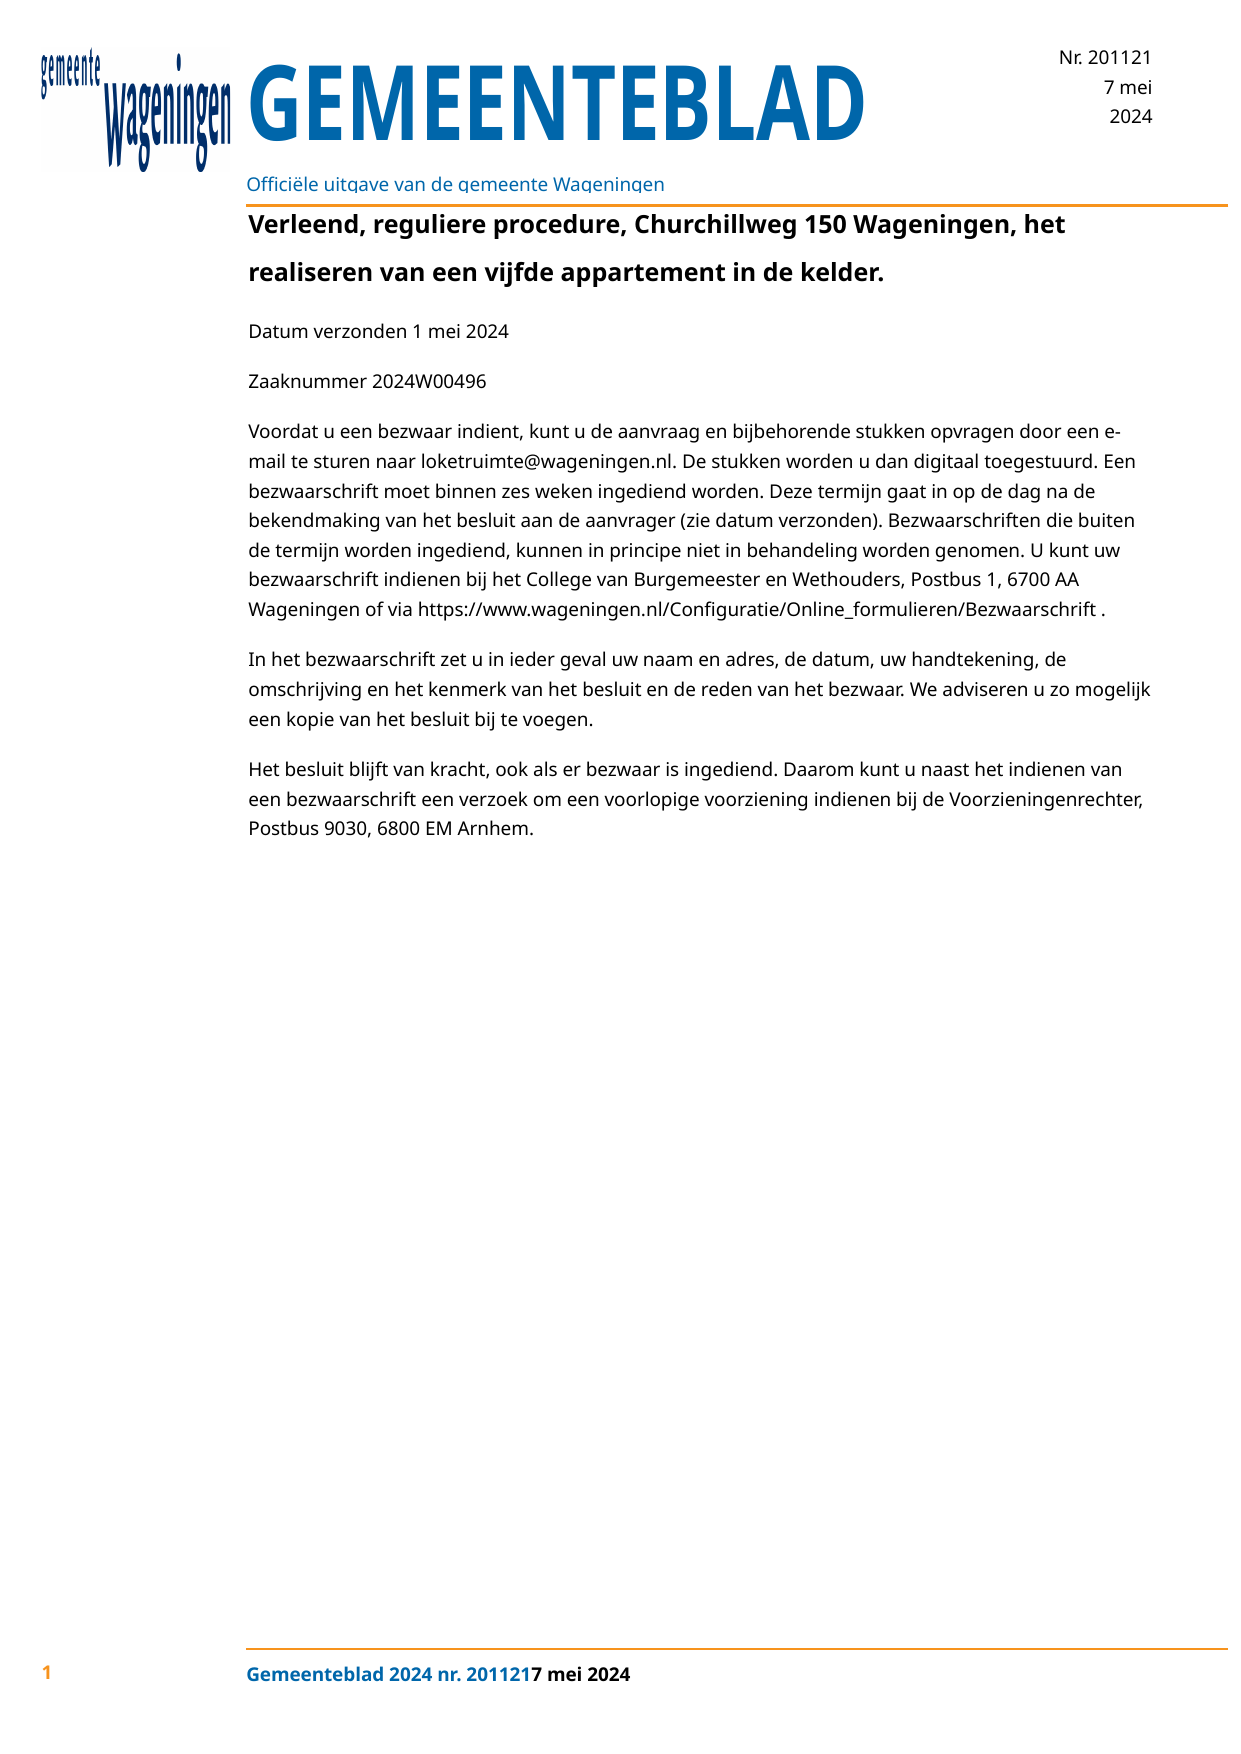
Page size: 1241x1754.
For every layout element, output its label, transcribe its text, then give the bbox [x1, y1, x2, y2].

text Verleend, reguliere procedure, Churchillweg 150 Wageningen, het realiseren van een vijfde appartement in de kelder. [248, 207, 1152, 288]
text Zaaknummer 2024W00496 [248, 368, 1152, 394]
text In het bezwaarschrift zet u in ieder geval uw naam en adres, de datum, uw handtekening, de omschrijving en het kenmerk van het besluit en de reden van het bezwaar. We adviseren u zo mogelijk een kopie van het besluit bij te voegen. [248, 647, 1152, 732]
picture [41, 47, 231, 172]
text Datum verzonden 1 mei 2024 [248, 318, 1152, 344]
text Voordat u een bezwaar indient, kunt u de aanvraag en bijbehorende stukken opvragen door een e-mail te sturen naar loketruimte@wageningen.nl. De stukken worden u dan digitaal toegestuurd. Een bezwaarschrift moet binnen zes weken ingediend worden. Deze termijn gaat in op de dag na de bekendmaking van het besluit aan de aanvrager (zie datum verzonden). Bezwaarschriften die buiten de termijn worden ingediend, kunnen in principe niet in behandeling worden genomen. U kunt uw bezwaarschrift indienen bij het College van Burgemeester en Wethouders, Postbus 1, 6700 AA Wageningen of via https://www.wageningen.nl/Configuratie/Online_formulieren/Bezwaarschrift . [248, 419, 1152, 622]
text Het besluit blijft van kracht, ook als er bezwaar is ingediend. Daarom kunt u naast het indienen van een bezwaarschrift een verzoek om een voorlopige voorziening indienen bij de Voorzieningenrechter, Postbus 9030, 6800 EM Arnhem. [248, 756, 1152, 841]
